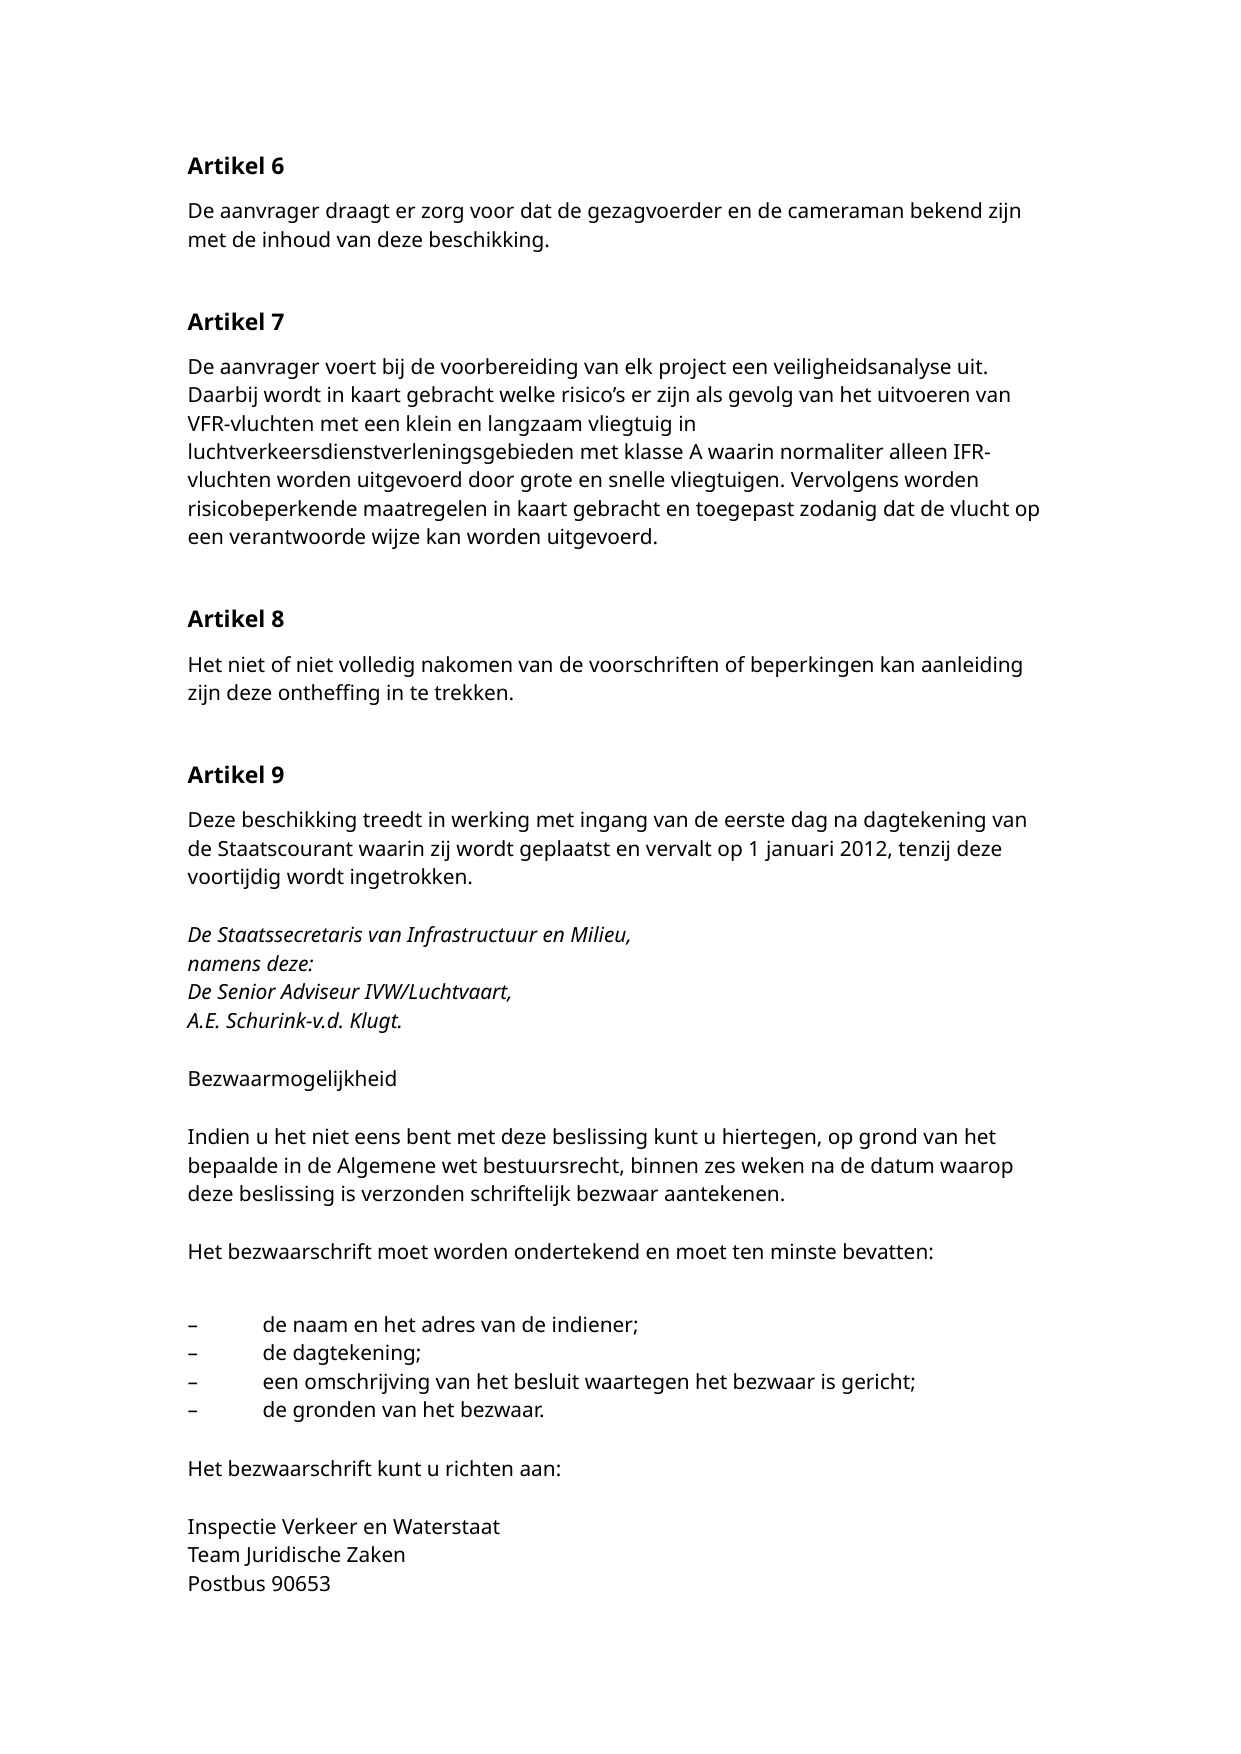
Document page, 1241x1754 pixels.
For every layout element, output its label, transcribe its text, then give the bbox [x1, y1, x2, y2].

text De aanvrager voert bij de voorbereiding van elk project een veiligheidsanalyse uit. Daarbij wordt in kaart gebracht welke risico’s er zijn als gevolg van het uitvoeren van VFR-vluchten met een klein en langzaam vliegtuig in luchtverkeersdienstverleningsgebieden met klasse A waarin normaliter alleen IFR-vluchten worden uitgevoerd door grote en snelle vliegtuigen. Vervolgens worden risicobeperkende maatregelen in kaart gebracht en toegepast zodanig dat de vlucht op een verantwoorde wijze kan worden uitgevoerd. [187, 352, 1053, 551]
text Het bezwaarschrift moet worden ondertekend en moet ten minste bevatten: [187, 1237, 1053, 1266]
list de dagtekening; [187, 1338, 1053, 1367]
subtitle Artikel 9 [187, 759, 1053, 790]
text Het niet of niet volledig nakomen van de voorschriften of beperkingen kan aanleiding zijn deze ontheffing in te trekken. [187, 650, 1053, 707]
text De Senior Adviseur IVW/Luchtvaart, [187, 977, 1053, 1006]
text namens deze: [187, 949, 1053, 977]
subtitle Artikel 7 [187, 306, 1053, 337]
text Postbus 90653 [187, 1569, 1053, 1597]
subtitle Artikel 8 [187, 603, 1053, 635]
subtitle Artikel 6 [187, 150, 1053, 181]
text Team Juridische Zaken [187, 1541, 1053, 1569]
text De aanvrager draagt er zorg voor dat de gezagvoerder en de cameraman bekend zijn met de inhoud van deze beschikking. [187, 196, 1053, 253]
text Inspectie Verkeer en Waterstaat [187, 1512, 1053, 1541]
list de naam en het adres van de indiener; [187, 1310, 1053, 1338]
list de gronden van het bezwaar. [187, 1395, 1053, 1424]
text Het bezwaarschrift kunt u richten aan: [187, 1454, 1053, 1482]
text Deze beschikking treedt in werking met ingang van de eerste dag na dagtekening van de Staatscourant waarin zij wordt geplaatst en vervalt op 1 januari 2012, tenzij deze voortijdig wordt ingetrokken. [187, 805, 1053, 891]
text Bezwaarmogelijkheid [187, 1064, 1053, 1093]
list een omschrijving van het besluit waartegen het bezwaar is gericht; [187, 1367, 1053, 1395]
text A.E. Schurink-v.d. Klugt. [187, 1006, 1053, 1034]
text De Staatssecretaris van Infrastructuur en Milieu, [187, 921, 1053, 949]
text Indien u het niet eens bent met deze beslissing kunt u hiertegen, op grond van het bepaalde in de Algemene wet bestuursrecht, binnen zes weken na de datum waarop deze beslissing is verzonden schriftelijk bezwaar aantekenen. [187, 1122, 1053, 1208]
